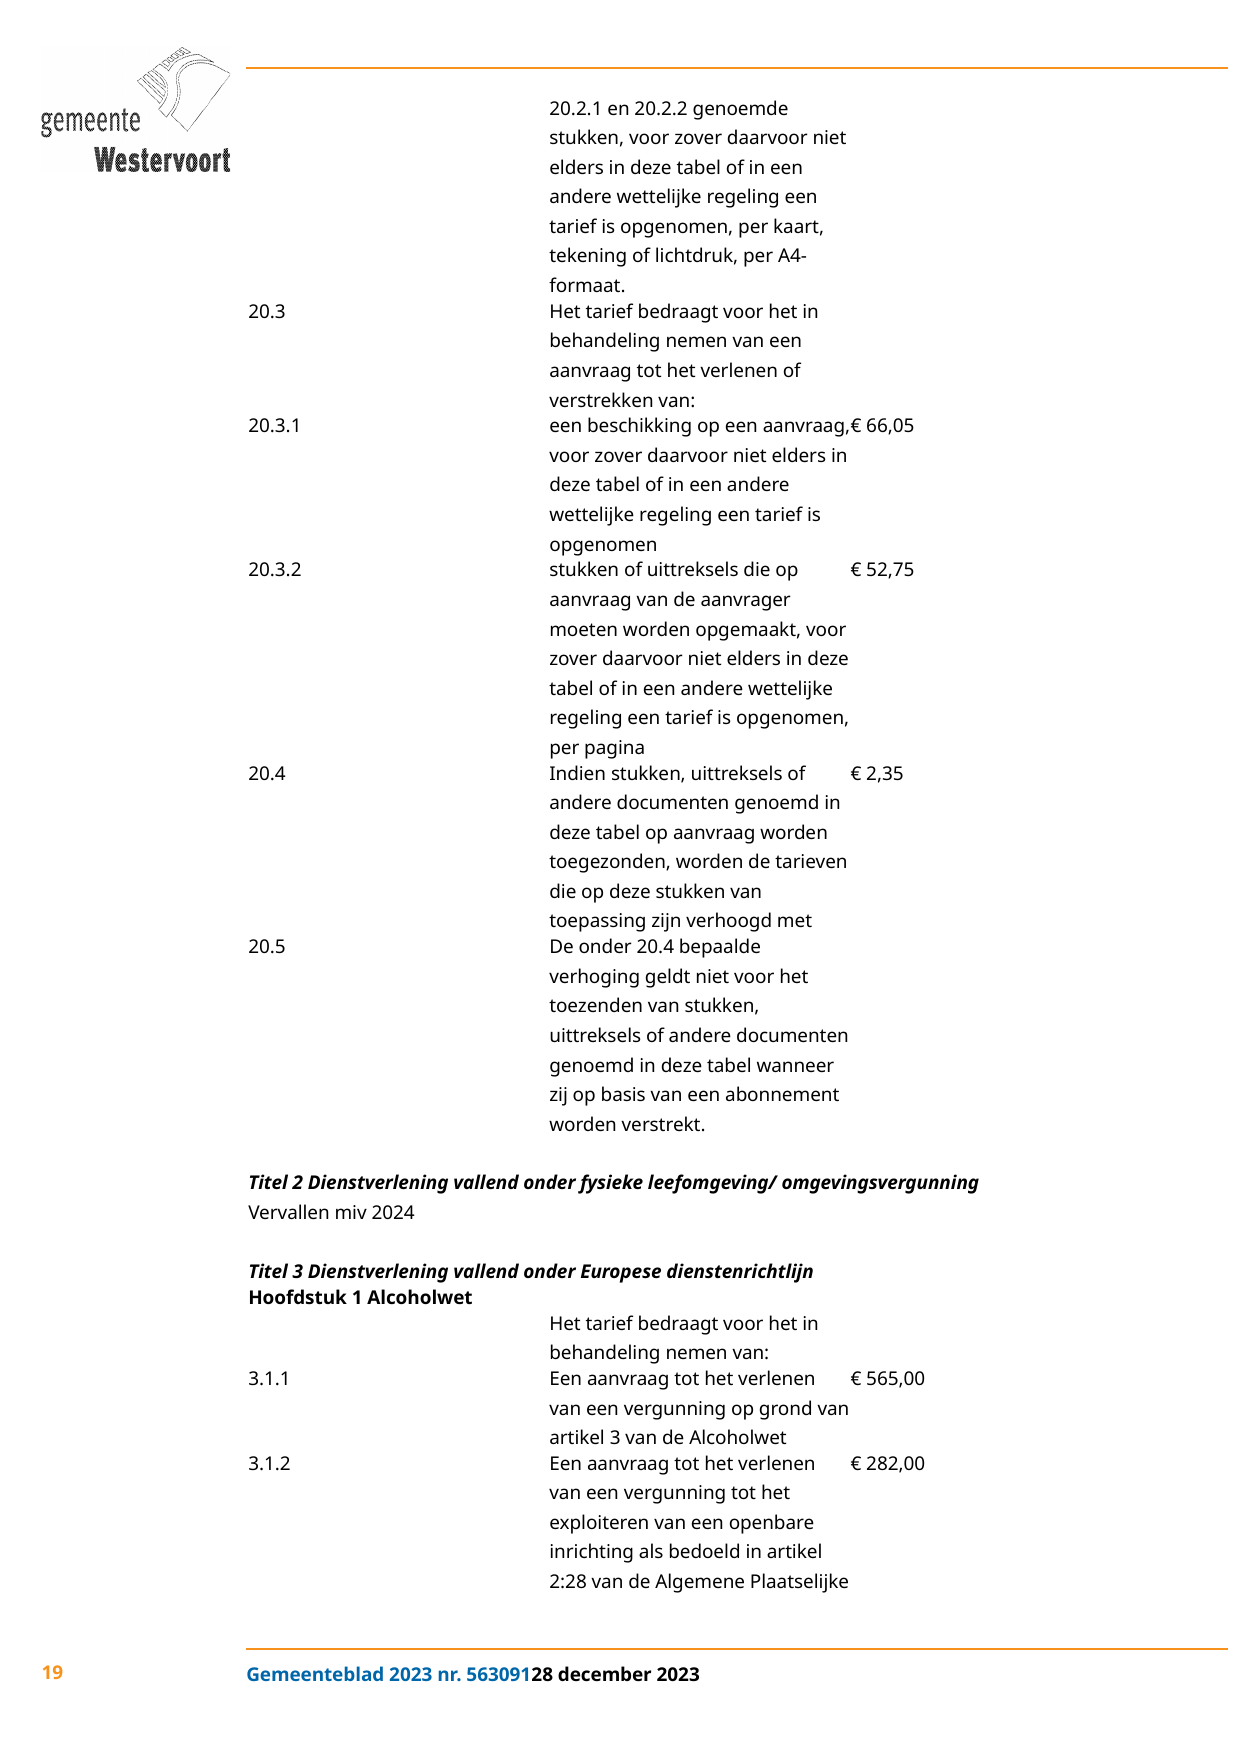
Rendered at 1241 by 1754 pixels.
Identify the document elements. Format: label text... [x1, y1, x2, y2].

text Titel 2 Dienstverlening vallend onder fysieke leefomgeving/ omgevingsvergunning [248, 1169, 1152, 1195]
table_cell € 282,00 [850, 1450, 1152, 1594]
table_cell [248, 95, 549, 298]
table_cell € 2,35 [850, 760, 1152, 933]
table_cell [248, 1310, 549, 1365]
table_cell Een aanvraag tot het verlenen van een vergunning op grond van artikel 3 van de Alcoholwet [549, 1365, 850, 1450]
table_cell 20.5 [248, 934, 549, 1137]
table_cell [850, 934, 1152, 1137]
table_cell 20.4 [248, 760, 549, 933]
table_cell Het tarief bedraagt voor het in behandeling nemen van: [549, 1310, 850, 1365]
table_cell stukken of uittreksels die op aanvraag van de aanvrager moeten worden opgemaakt, voor zover daarvoor niet elders in deze tabel of in een andere wettelijke regeling een tarief is opgenomen, per pagina [549, 557, 850, 760]
table_cell 3.1.2 [248, 1450, 549, 1594]
table_cell Hoofdstuk 1 Alcoholwet [248, 1284, 1152, 1310]
table_cell 20.3.2 [248, 557, 549, 760]
table_cell Indien stukken, uittreksels of andere documenten genoemd in deze tabel op aanvraag worden toegezonden, worden de tarieven die op deze stukken van toepassing zijn verhoogd met [549, 760, 850, 933]
table_cell € 66,05 [850, 413, 1152, 557]
picture [41, 47, 231, 172]
table_cell De onder 20.4 bepaalde verhoging geldt niet voor het toezenden van stukken, uittreksels of andere documenten genoemd in deze tabel wanneer zij op basis van een abonnement worden verstrekt. [549, 934, 850, 1137]
text Vervallen miv 2024 [248, 1199, 1152, 1225]
table_cell een beschikking op een aanvraag, voor zover daarvoor niet elders in deze tabel of in een andere wettelijke regeling een tarief is opgenomen [549, 413, 850, 557]
table_cell [850, 95, 1152, 298]
table_cell Een aanvraag tot het verlenen van een vergunning tot het exploiteren van een openbare inrichting als bedoeld in artikel 2:28 van de Algemene Plaatselijke [549, 1450, 850, 1594]
table_cell 20.2.1 en 20.2.2 genoemde stukken, voor zover daarvoor niet elders in deze tabel of in een andere wettelijke regeling een tarief is opgenomen, per kaart, tekening of lichtdruk, per A4-formaat. [549, 95, 850, 298]
table_cell € 52,75 [850, 557, 1152, 760]
table_header Titel 3 Dienstverlening vallend onder Europese dienstenrichtlijn [248, 1258, 1152, 1284]
table_cell 20.3.1 [248, 413, 549, 557]
table_cell [850, 1310, 1152, 1365]
table_cell Het tarief bedraagt voor het in behandeling nemen van een aanvraag tot het verlenen of verstrekken van: [549, 298, 850, 412]
table_cell € 565,00 [850, 1365, 1152, 1450]
table_cell 3.1.1 [248, 1365, 549, 1450]
table_cell [850, 298, 1152, 412]
table_cell 20.3 [248, 298, 549, 412]
